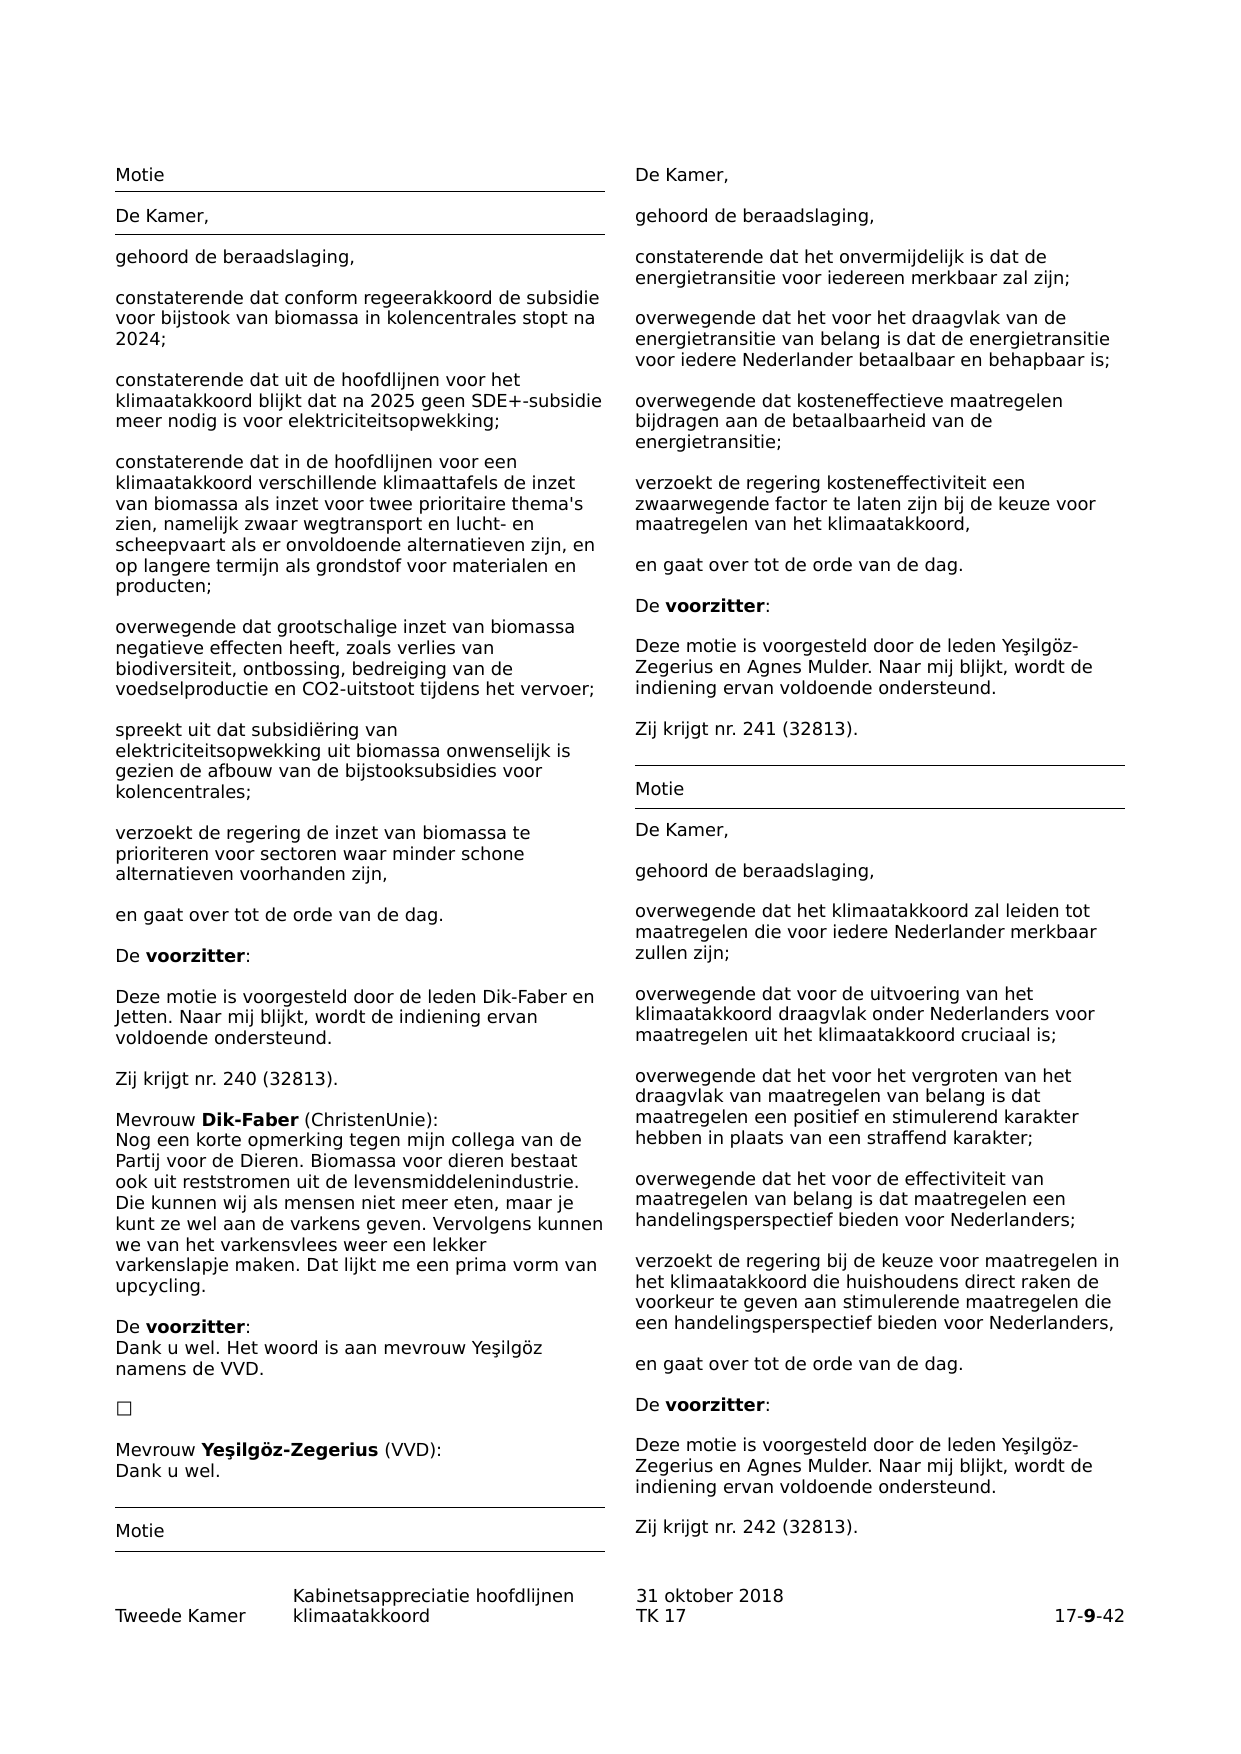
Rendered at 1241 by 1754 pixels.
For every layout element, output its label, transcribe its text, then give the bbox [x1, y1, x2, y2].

text constaterende dat het onvermijdelijk is dat de energietransitie voor iedereen merkbaar zal zijn; [635, 247, 1125, 288]
text De voorzitter: [115, 946, 605, 966]
text De voorzitter: [635, 596, 1125, 616]
text overwegende dat kosteneffectieve maatregelen bijdragen aan de betaalbaarheid van de energietransitie; [635, 390, 1125, 453]
text overwegende dat het voor de effectiviteit van maatregelen van belang is dat maatregelen een handelingsperspectief bieden voor Nederlanders; [635, 1168, 1125, 1231]
text Mevrouw Dik-Faber (ChristenUnie): [115, 1109, 605, 1130]
text overwegende dat voor de uitvoering van het klimaatakkoord draagvlak onder Nederlanders voor maatregelen uit het klimaatakkoord cruciaal is; [635, 983, 1125, 1046]
text Deze motie is voorgesteld door de leden Dik-Faber en Jetten. Naar mij blijkt, wordt de indiening ervan voldoende ondersteund. [115, 986, 605, 1049]
text en gaat over tot de orde van de dag. [115, 905, 605, 926]
text spreekt uit dat subsidiëring van elektriciteitsopwekking uit biomassa onwenselijk is gezien de afbouw van de bijstooksubsidies voor kolencentrales; [115, 720, 605, 803]
text Dank u wel. Het woord is aan mevrouw Yeşilgöz namens de VVD. [115, 1337, 605, 1379]
text Mevrouw Yeşilgöz-Zegerius (VVD): [115, 1440, 605, 1461]
text en gaat over tot de orde van de dag. [635, 1354, 1125, 1374]
text Nog een korte opmerking tegen mijn collega van de Partij voor de Dieren. Biomassa voor dieren bestaat ook uit reststromen uit de levensmiddelenindustrie. Die kunnen wij als mensen niet meer eten, maar je kunt ze wel aan de varkens geven. Vervolgens kunnen we van het varkensvlees weer een lekker varkenslapje maken. Dat lijkt me een prima vorm van upcycling. [115, 1130, 605, 1297]
text De voorzitter: [115, 1317, 605, 1337]
text overwegende dat grootschalige inzet van biomassa negatieve effecten heeft, zoals verlies van biodiversiteit, ontbossing, bedreiging van de voedselproductie en CO2-uitstoot tijdens het vervoer; [115, 617, 605, 700]
text gehoord de beraadslaging, [115, 247, 605, 267]
text De Kamer, [635, 165, 1125, 186]
text De Kamer, [115, 206, 605, 227]
text De voorzitter: [635, 1394, 1125, 1415]
text constaterende dat uit de hoofdlijnen voor het klimaatakkoord blijkt dat na 2025 geen SDE+-subsidie meer nodig is voor elektriciteitsopwekking; [115, 370, 605, 432]
text constaterende dat conform regeerakkoord de subsidie voor bijstook van biomassa in kolencentrales stopt na 2024; [115, 287, 605, 350]
text De Kamer, [635, 820, 1125, 841]
text verzoekt de regering kosteneffectiviteit een zwaarwegende factor te laten zijn bij de keuze voor maatregelen van het klimaatakkoord, [635, 473, 1125, 535]
text en gaat over tot de orde van de dag. [635, 555, 1125, 576]
text Dank u wel. [115, 1461, 605, 1481]
text Deze motie is voorgesteld door de leden Yeşilgöz-Zegerius en Agnes Mulder. Naar mij blijkt, wordt de indiening ervan voldoende ondersteund. [635, 636, 1125, 698]
text Zij krijgt nr. 240 (32813). [115, 1069, 605, 1089]
text Zij krijgt nr. 241 (32813). [635, 718, 1125, 739]
text gehoord de beraadslaging, [635, 206, 1125, 227]
text overwegende dat het voor het draagvlak van de energietransitie van belang is dat de energietransitie voor iedere Nederlander betaalbaar en behapbaar is; [635, 308, 1125, 370]
text Zij krijgt nr. 242 (32813). [635, 1517, 1125, 1538]
text Motie [115, 165, 605, 186]
text constaterende dat in de hoofdlijnen voor een klimaatakkoord verschillende klimaattafels de inzet van biomassa als inzet voor twee prioritaire thema's zien, namelijk zwaar wegtransport en lucht- en scheepvaart als er onvoldoende alternatieven zijn, en op langere termijn als grondstof voor materialen en producten; [115, 452, 605, 597]
text Motie [115, 1521, 605, 1542]
text gehoord de beraadslaging, [635, 861, 1125, 881]
text verzoekt de regering de inzet van biomassa te prioriteren voor sectoren waar minder schone alternatieven voorhanden zijn, [115, 823, 605, 885]
text Motie [635, 779, 1125, 800]
text verzoekt de regering bij de keuze voor maatregelen in het klimaatakkoord die huishoudens direct raken de voorkeur te geven aan stimulerende maatregelen die een handelingsperspectief bieden voor Nederlanders, [635, 1251, 1125, 1334]
text ⬜ [115, 1399, 605, 1420]
text overwegende dat het voor het vergroten van het draagvlak van maatregelen van belang is dat maatregelen een positief en stimulerend karakter hebben in plaats van een straffend karakter; [635, 1066, 1125, 1148]
text Deze motie is voorgesteld door de leden Yeşilgöz-Zegerius en Agnes Mulder. Naar mij blijkt, wordt de indiening ervan voldoende ondersteund. [635, 1435, 1125, 1497]
text overwegende dat het klimaatakkoord zal leiden tot maatregelen die voor iedere Nederlander merkbaar zullen zijn; [635, 901, 1125, 963]
